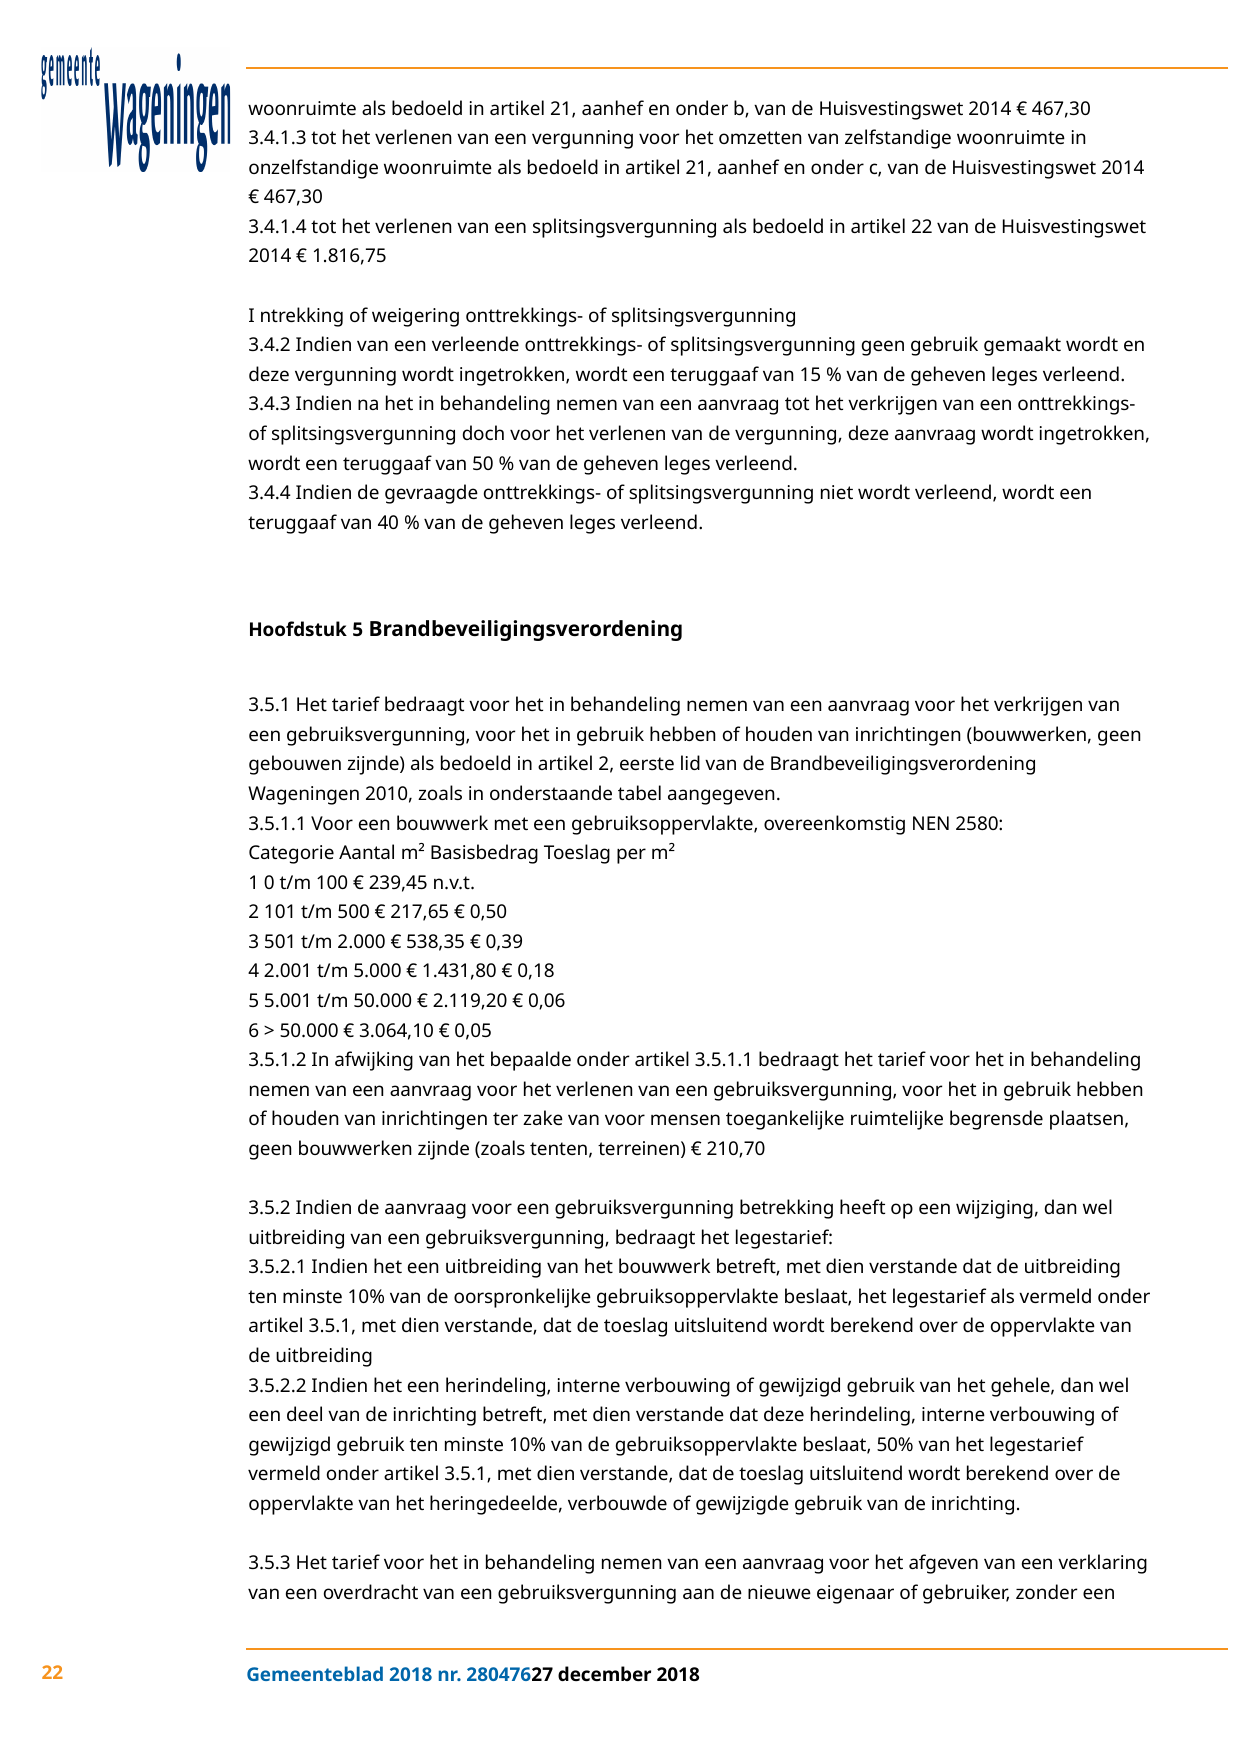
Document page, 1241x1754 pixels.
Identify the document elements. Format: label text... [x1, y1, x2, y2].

text 3.5.2.2 Indien het een herindeling, interne verbouwing of gewijzigd gebruik van het gehele, dan wel een deel van de inrichting betreft, met dien verstande dat deze herindeling, interne verbouwing of gewijzigd gebruik ten minste 10% van de gebruiksoppervlakte beslaat, 50% van het legestarief vermeld onder artikel 3.5.1, met dien verstande, dat de toeslag uitsluitend wordt berekend over de oppervlakte van het heringedeelde, verbouwde of gewijzigde gebruik van de inrichting. [248, 1372, 1152, 1516]
text 3.5.1.2 In afwijking van het bepaalde onder artikel 3.5.1.1 bedraagt het tarief voor het in behandeling nemen van een aanvraag voor het verlenen van een gebruiksvergunning, voor het in gebruik hebben of houden van inrichtingen ter zake van voor mensen toegankelijke ruimtelijke begrensde plaatsen, geen bouwwerken zijnde (zoals tenten, terreinen) € 210,70 [248, 1046, 1152, 1161]
text 6 > 50.000 € 3.064,10 € 0,05 [248, 1017, 1152, 1043]
text Hoofdstuk 5 Brandbeveiligingsverordening [248, 614, 1152, 642]
text 3.4.4 Indien de gevraagde onttrekkings- of splitsingsvergunning niet wordt verleend, wordt een teruggaaf van 40 % van de geheven leges verleend. [248, 479, 1152, 535]
text 2 101 t/m 500 € 217,65 € 0,50 [248, 898, 1152, 924]
text 3 501 t/m 2.000 € 538,35 € 0,39 [248, 928, 1152, 954]
text 3.5.3 Het tarief voor het in behandeling nemen van een aanvraag voor het afgeven van een verklaring van een overdracht van een gebruiksvergunning aan de nieuwe eigenaar of gebruiker, zonder een [248, 1549, 1152, 1605]
text 3.5.2.1 Indien het een uitbreiding van het bouwwerk betreft, met dien verstande dat de uitbreiding ten minste 10% van de oorspronkelijke gebruiksoppervlakte beslaat, het legestarief als vermeld onder artikel 3.5.1, met dien verstande, dat de toeslag uitsluitend wordt berekend over de oppervlakte van de uitbreiding [248, 1253, 1152, 1368]
text 3.5.1 Het tarief bedraagt voor het in behandeling nemen van een aanvraag voor het verkrijgen van een gebruiksvergunning, voor het in gebruik hebben of houden van inrichtingen (bouwwerken, geen gebouwen zijnde) als bedoeld in artikel 2, eerste lid van de Brandbeveiligingsverordening Wageningen 2010, zoals in onderstaande tabel aangegeven. [248, 691, 1152, 806]
text 3.4.1.3 tot het verlenen van een vergunning voor het omzetten van zelfstandige woonruimte in onzelfstandige woonruimte als bedoeld in artikel 21, aanhef en onder c, van de Huisvestingswet 2014 € 467,30 [248, 124, 1152, 209]
text 3.5.2 Indien de aanvraag voor een gebruiksvergunning betrekking heeft op een wijziging, dan wel uitbreiding van een gebruiksvergunning, bedraagt het legestarief: [248, 1194, 1152, 1250]
text 3.4.1.4 tot het verlenen van een splitsingsvergunning als bedoeld in artikel 22 van de Huisvestingswet 2014 € 1.816,75 [248, 213, 1152, 268]
text 4 2.001 t/m 5.000 € 1.431,80 € 0,18 [248, 958, 1152, 983]
text 5 5.001 t/m 50.000 € 2.119,20 € 0,06 [248, 987, 1152, 1013]
text 1 0 t/m 100 € 239,45 n.v.t. [248, 869, 1152, 895]
text 3.5.1.1 Voor een bouwwerk met een gebruiksoppervlakte, overeenkomstig NEN 2580: [248, 810, 1152, 836]
text Categorie Aantal m² Basisbedrag Toeslag per m² [248, 839, 1152, 865]
text 3.4.2 Indien van een verleende onttrekkings- of splitsingsvergunning geen gebruik gemaakt wordt en deze vergunning wordt ingetrokken, wordt een teruggaaf van 15 % van de geheven leges verleend. [248, 331, 1152, 387]
text I ntrekking of weigering onttrekkings- of splitsingsvergunning [248, 302, 1152, 328]
picture [41, 47, 231, 172]
text 3.4.3 Indien na het in behandeling nemen van een aanvraag tot het verkrijgen van een onttrekkings- of splitsingsvergunning doch voor het verlenen van de vergunning, deze aanvraag wordt ingetrokken, wordt een teruggaaf van 50 % van de geheven leges verleend. [248, 391, 1152, 476]
text woonruimte als bedoeld in artikel 21, aanhef en onder b, van de Huisvestingswet 2014 € 467,30 [248, 95, 1152, 121]
